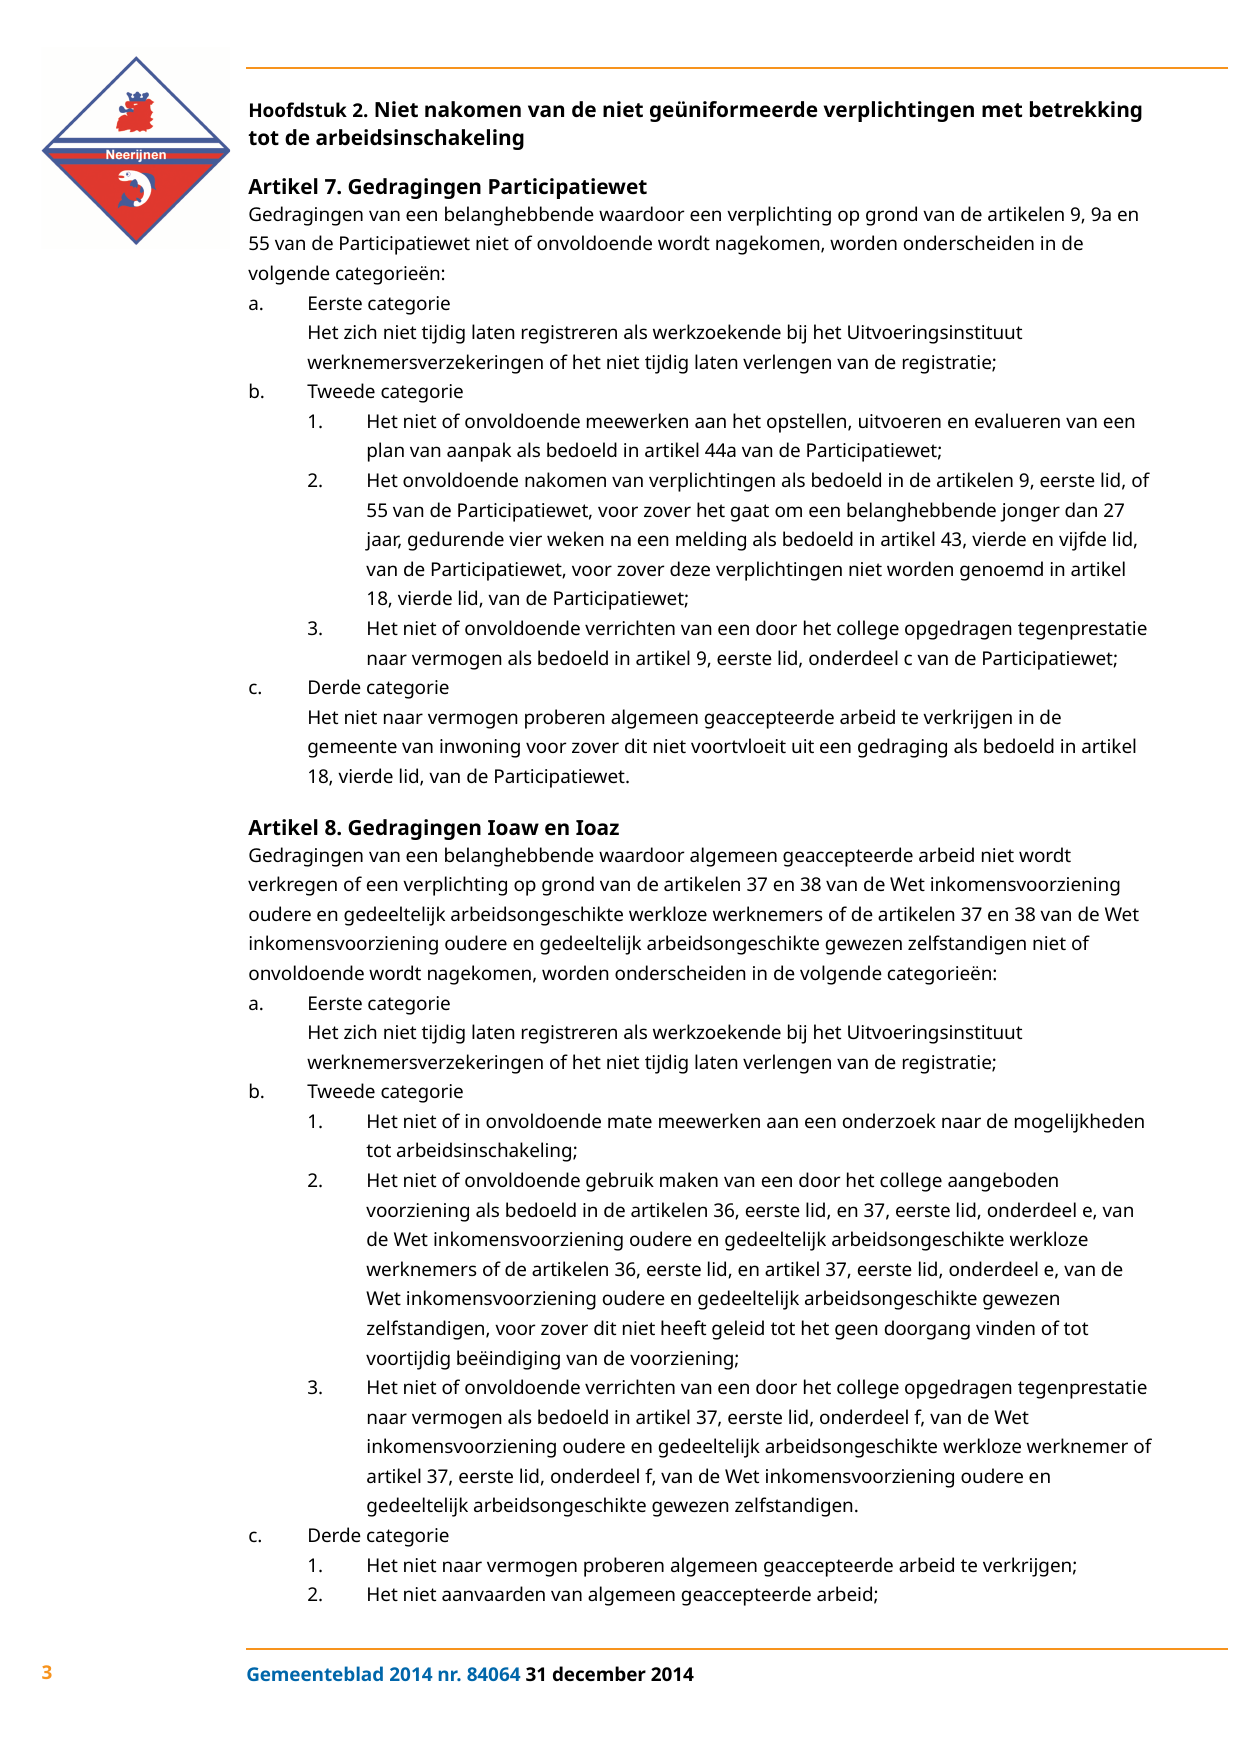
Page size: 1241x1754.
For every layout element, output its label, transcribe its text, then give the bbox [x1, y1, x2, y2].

list Het zich niet tijdig laten registreren als werkzoekende bij het Uitvoeringsinstituut werknemersverzekeringen of het niet tijdig laten verlengen van de registratie; [248, 319, 1152, 374]
list Het niet of onvoldoende verrichten van een door het college opgedragen tegenprestatie naar vermogen als bedoeld in artikel 9, eerste lid, onderdeel c van de Participatiewet; [307, 615, 1152, 670]
list Het onvoldoende nakomen van verplichtingen als bedoeld in de artikelen 9, eerste lid, of 55 van de Participatiewet, voor zover het gaat om een belanghebbende jonger dan 27 jaar, gedurende vier weken na een melding als bedoeld in artikel 43, vierde en vijfde lid, van de Participatiewet, voor zover deze verplichtingen niet worden genoemd in artikel 18, vierde lid, van de Participatiewet; [307, 467, 1152, 611]
text Gedragingen van een belanghebbende waardoor een verplichting op grond van de artikelen 9, 9a en 55 van de Participatiewet niet of onvoldoende wordt nagekomen, worden onderscheiden in de volgende categorieën: [248, 201, 1152, 286]
list Het niet of in onvoldoende mate meewerken aan een onderzoek naar de mogelijkheden tot arbeidsinschakeling; [307, 1108, 1152, 1163]
list Het niet of onvoldoende verrichten van een door het college opgedragen tegenprestatie naar vermogen als bedoeld in artikel 37, eerste lid, onderdeel f, van de Wet inkomensvoorziening oudere en gedeeltelijk arbeidsongeschikte werkloze werknemer of artikel 37, eerste lid, onderdeel f, van de Wet inkomensvoorziening oudere en gedeeltelijk arbeidsongeschikte gewezen zelfstandigen. [307, 1374, 1152, 1518]
text Artikel 7. Gedragingen Participatiewet [248, 172, 1152, 201]
list Derde categorie [248, 1522, 1152, 1548]
text Hoofdstuk 2. Niet nakomen van de niet geüniformeerde verplichtingen met betrekking tot de arbeidsinschakeling [248, 95, 1152, 152]
text Artikel 8. Gedragingen Ioaw en Ioaz [248, 813, 1152, 842]
list Eerste categorie [248, 290, 1152, 315]
list Derde categorie [248, 674, 1152, 700]
list Tweede categorie [248, 1078, 1152, 1104]
picture [41, 47, 231, 249]
list Het niet aanvaarden van algemeen geaccepteerde arbeid; [307, 1581, 1152, 1607]
list Het niet naar vermogen proberen algemeen geaccepteerde arbeid te verkrijgen in de gemeente van inwoning voor zover dit niet voortvloeit uit een gedraging als bedoeld in artikel 18, vierde lid, van de Participatiewet. [248, 704, 1152, 789]
list Het zich niet tijdig laten registreren als werkzoekende bij het Uitvoeringsinstituut werknemersverzekeringen of het niet tijdig laten verlengen van de registratie; [248, 1019, 1152, 1075]
list Het niet of onvoldoende gebruik maken van een door het college aangeboden voorziening als bedoeld in de artikelen 36, eerste lid, en 37, eerste lid, onderdeel e, van de Wet inkomensvoorziening oudere en gedeeltelijk arbeidsongeschikte werkloze werknemers of de artikelen 36, eerste lid, en artikel 37, eerste lid, onderdeel e, van de Wet inkomensvoorziening oudere en gedeeltelijk arbeidsongeschikte gewezen zelfstandigen, voor zover dit niet heeft geleid tot het geen doorgang vinden of tot voortijdig beëindiging van de voorziening; [307, 1167, 1152, 1371]
list Eerste categorie [248, 990, 1152, 1016]
list Het niet naar vermogen proberen algemeen geaccepteerde arbeid te verkrijgen; [307, 1552, 1152, 1578]
list Tweede categorie [248, 378, 1152, 404]
text Gedragingen van een belanghebbende waardoor algemeen geaccepteerde arbeid niet wordt verkregen of een verplichting op grond van de artikelen 37 en 38 van de Wet inkomensvoorziening oudere en gedeeltelijk arbeidsongeschikte werkloze werknemers of de artikelen 37 en 38 van de Wet inkomensvoorziening oudere en gedeeltelijk arbeidsongeschikte gewezen zelfstandigen niet of onvoldoende wordt nagekomen, worden onderscheiden in de volgende categorieën: [248, 842, 1152, 986]
list Het niet of onvoldoende meewerken aan het opstellen, uitvoeren en evalueren van een plan van aanpak als bedoeld in artikel 44a van de Participatiewet; [307, 408, 1152, 463]
